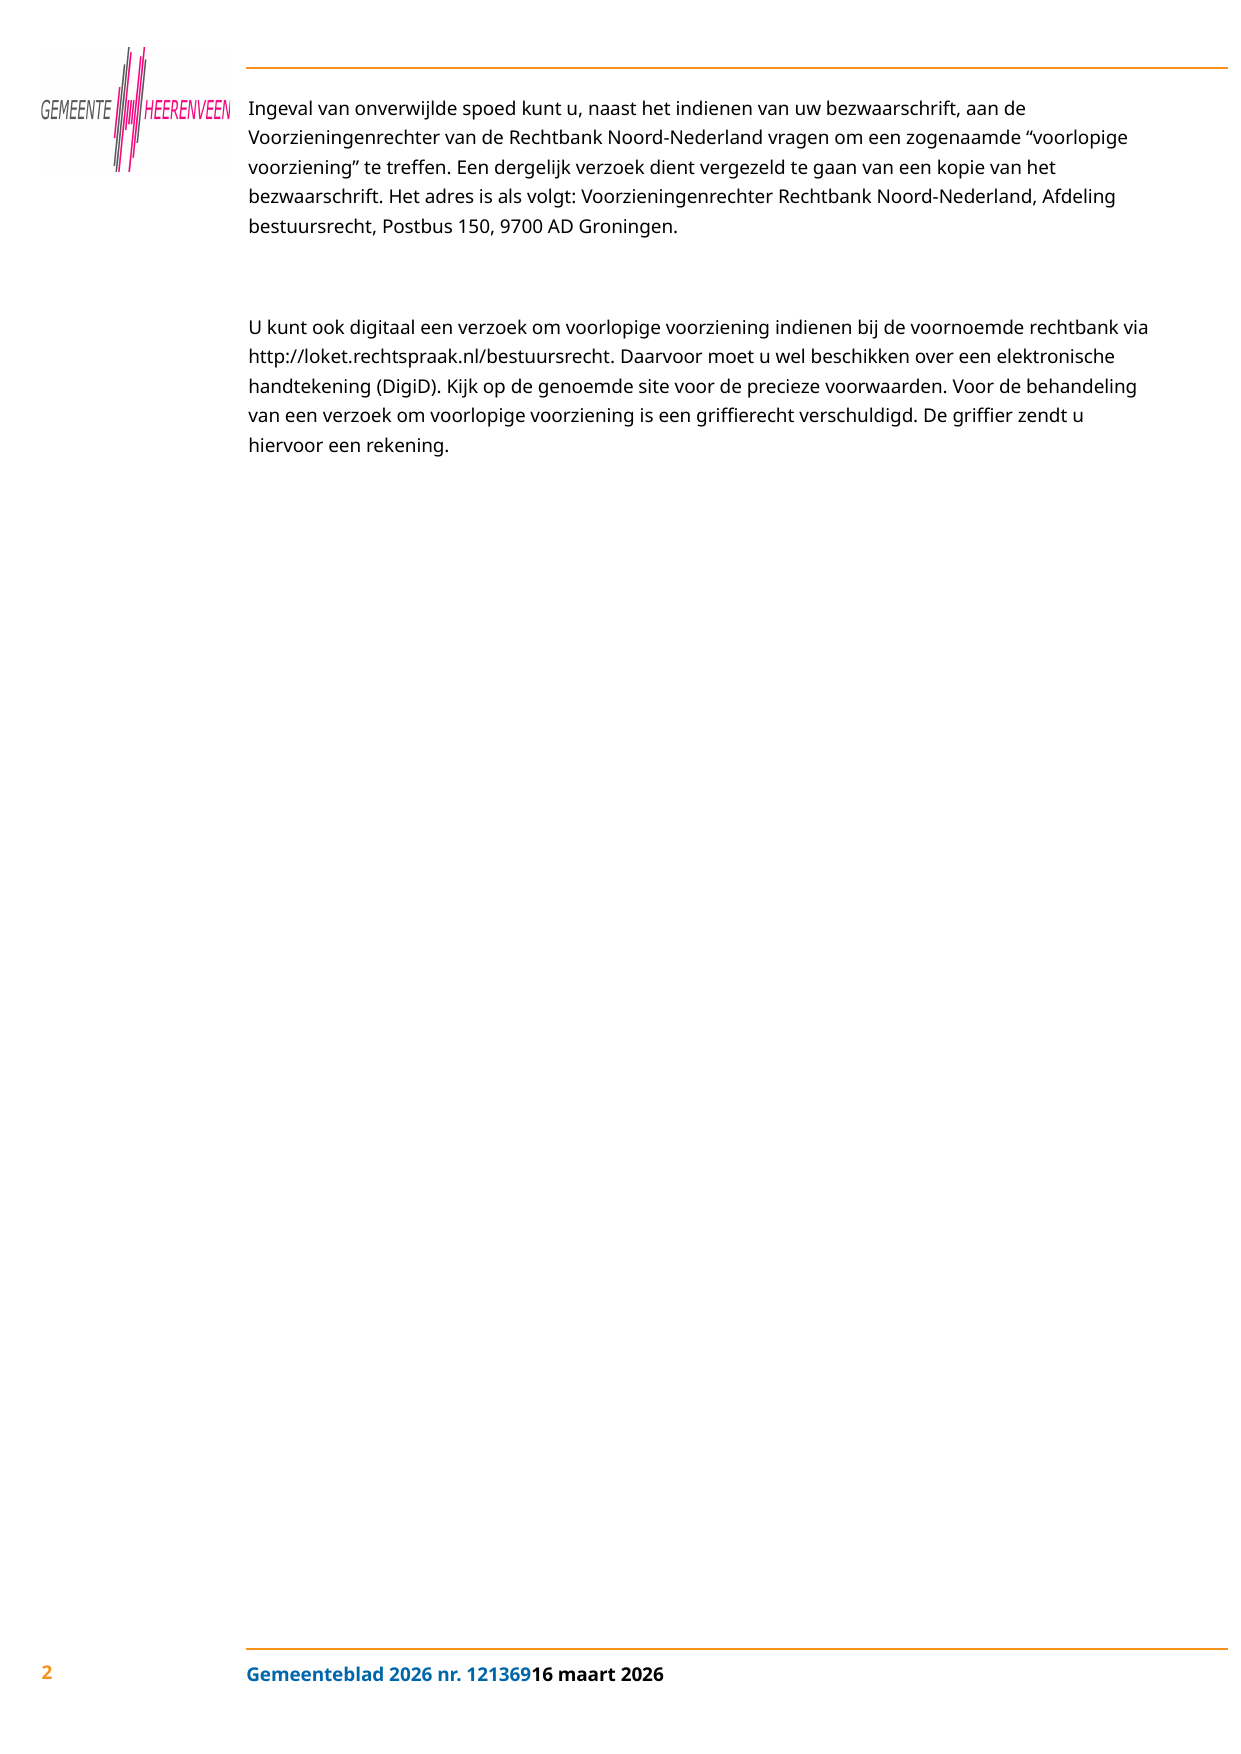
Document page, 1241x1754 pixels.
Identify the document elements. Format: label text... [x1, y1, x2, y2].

text U kunt ook digitaal een verzoek om voorlopige voorziening indienen bij de voornoemde rechtbank via http://loket.rechtspraak.nl/bestuursrecht. Daarvoor moet u wel beschikken over een elektronische handtekening (DigiD). Kijk op de genoemde site voor de precieze voorwaarden. Voor de behandeling van een verzoek om voorlopige voorziening is een griffierecht verschuldigd. De griffier zendt u hiervoor een rekening. [248, 314, 1152, 458]
picture [41, 47, 231, 172]
text Ingeval van onverwijlde spoed kunt u, naast het indienen van uw bezwaarschrift, aan de Voorzieningenrechter van de Rechtbank Noord-Nederland vragen om een zogenaamde “voorlopige voorziening” te treffen. Een dergelijk verzoek dient vergezeld te gaan van een kopie van het bezwaarschrift. Het adres is als volgt: Voorzieningenrechter Rechtbank Noord-Nederland, Afdeling bestuursrecht, Postbus 150, 9700 AD Groningen. [248, 95, 1152, 239]
